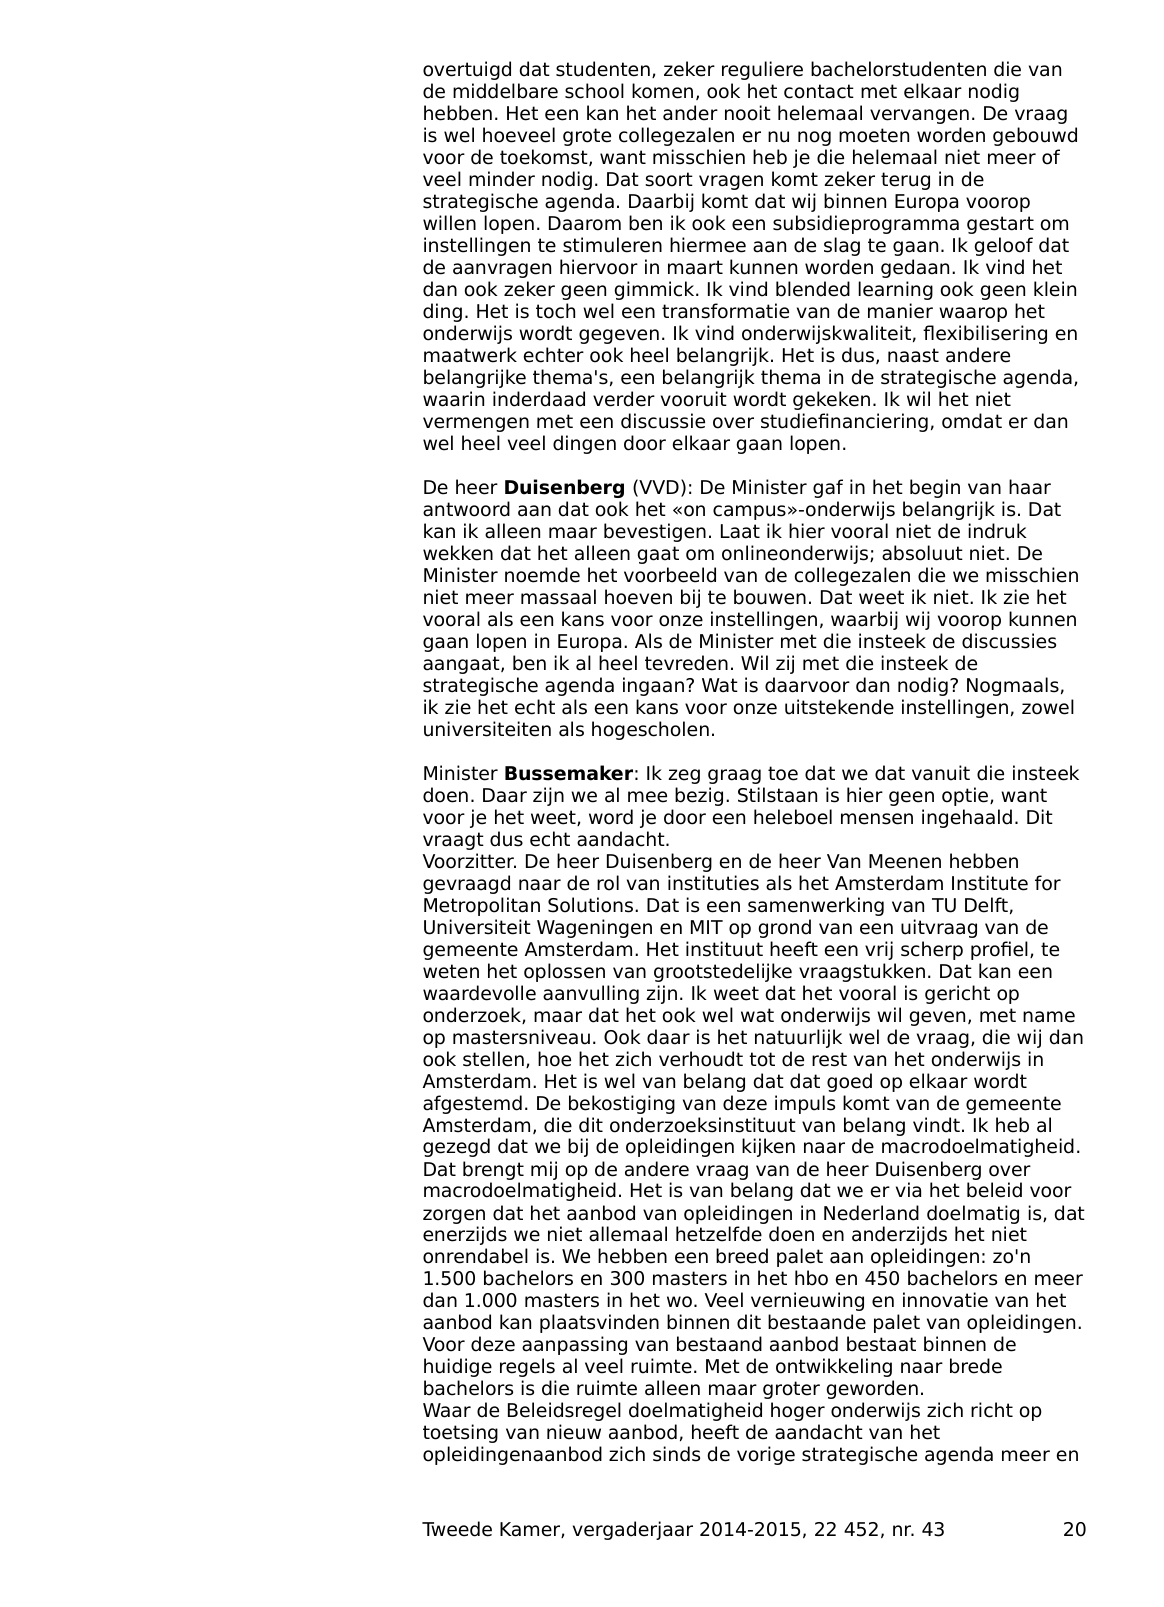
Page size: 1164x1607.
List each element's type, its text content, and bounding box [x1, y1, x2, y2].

text overtuigd dat studenten, zeker reguliere bachelorstudenten die van de middelbare school komen, ook het contact met elkaar nodig hebben. Het een kan het ander nooit helemaal vervangen. De vraag is wel hoeveel grote collegezalen er nu nog moeten worden gebouwd voor de toekomst, want misschien heb je die helemaal niet meer of veel minder nodig. Dat soort vragen komt zeker terug in de strategische agenda. Daarbij komt dat wij binnen Europa voorop willen lopen. Daarom ben ik ook een subsidieprogramma gestart om instellingen te stimuleren hiermee aan de slag te gaan. Ik geloof dat de aanvragen hiervoor in maart kunnen worden gedaan. Ik vind het dan ook zeker geen gimmick. Ik vind blended learning ook geen klein ding. Het is toch wel een transformatie van de manier waarop het onderwijs wordt gegeven. Ik vind onderwijskwaliteit, flexibilisering en maatwerk echter ook heel belangrijk. Het is dus, naast andere belangrijke thema's, een belangrijk thema in de strategische agenda, waarin inderdaad verder vooruit wordt gekeken. Ik wil het niet vermengen met een discussie over studiefinanciering, omdat er dan wel heel veel dingen door elkaar gaan lopen. [422, 59, 1087, 455]
text Voorzitter. De heer Duisenberg en de heer Van Meenen hebben gevraagd naar de rol van instituties als het Amsterdam Institute for Metropolitan Solutions. Dat is een samenwerking van TU Delft, Universiteit Wageningen en MIT op grond van een uitvraag van de gemeente Amsterdam. Het instituut heeft een vrij scherp profiel, te weten het oplossen van grootstedelijke vraagstukken. Dat kan een waardevolle aanvulling zijn. Ik weet dat het vooral is gericht op onderzoek, maar dat het ook wel wat onderwijs wil geven, met name op mastersniveau. Ook daar is het natuurlijk wel de vraag, die wij dan ook stellen, hoe het zich verhoudt tot de rest van het onderwijs in Amsterdam. Het is wel van belang dat dat goed op elkaar wordt afgestemd. De bekostiging van deze impuls komt van de gemeente Amsterdam, die dit onderzoeksinstituut van belang vindt. Ik heb al gezegd dat we bij de opleidingen kijken naar de macrodoelmatigheid. [422, 851, 1087, 1158]
text Dat brengt mij op de andere vraag van de heer Duisenberg over macrodoelmatigheid. Het is van belang dat we er via het beleid voor zorgen dat het aanbod van opleidingen in Nederland doelmatig is, dat enerzijds we niet allemaal hetzelfde doen en anderzijds het niet onrendabel is. We hebben een breed palet aan opleidingen: zo'n 1.500 bachelors en 300 masters in het hbo en 450 bachelors en meer dan 1.000 masters in het wo. Veel vernieuwing en innovatie van het aanbod kan plaatsvinden binnen dit bestaande palet van opleidingen. Voor deze aanpassing van bestaand aanbod bestaat binnen de huidige regels al veel ruimte. Met de ontwikkeling naar brede bachelors is die ruimte alleen maar groter geworden. [422, 1158, 1087, 1400]
text De heer Duisenberg (VVD): De Minister gaf in het begin van haar antwoord aan dat ook het «on campus»-onderwijs belangrijk is. Dat kan ik alleen maar bevestigen. Laat ik hier vooral niet de indruk wekken dat het alleen gaat om onlineonderwijs; absoluut niet. De Minister noemde het voorbeeld van de collegezalen die we misschien niet meer massaal hoeven bij te bouwen. Dat weet ik niet. Ik zie het vooral als een kans voor onze instellingen, waarbij wij voorop kunnen gaan lopen in Europa. Als de Minister met die insteek de discussies aangaat, ben ik al heel tevreden. Wil zij met die insteek de strategische agenda ingaan? Wat is daarvoor dan nodig? Nogmaals, ik zie het echt als een kans voor onze uitstekende instellingen, zowel universiteiten als hogescholen. [422, 477, 1087, 741]
text Waar de Beleidsregel doelmatigheid hoger onderwijs zich richt op toetsing van nieuw aanbod, heeft de aandacht van het opleidingenaanbod zich sinds de vorige strategische agenda meer en [422, 1400, 1087, 1466]
text Minister Bussemaker: Ik zeg graag toe dat we dat vanuit die insteek doen. Daar zijn we al mee bezig. Stilstaan is hier geen optie, want voor je het weet, word je door een heleboel mensen ingehaald. Dit vraagt dus echt aandacht. [422, 763, 1087, 851]
